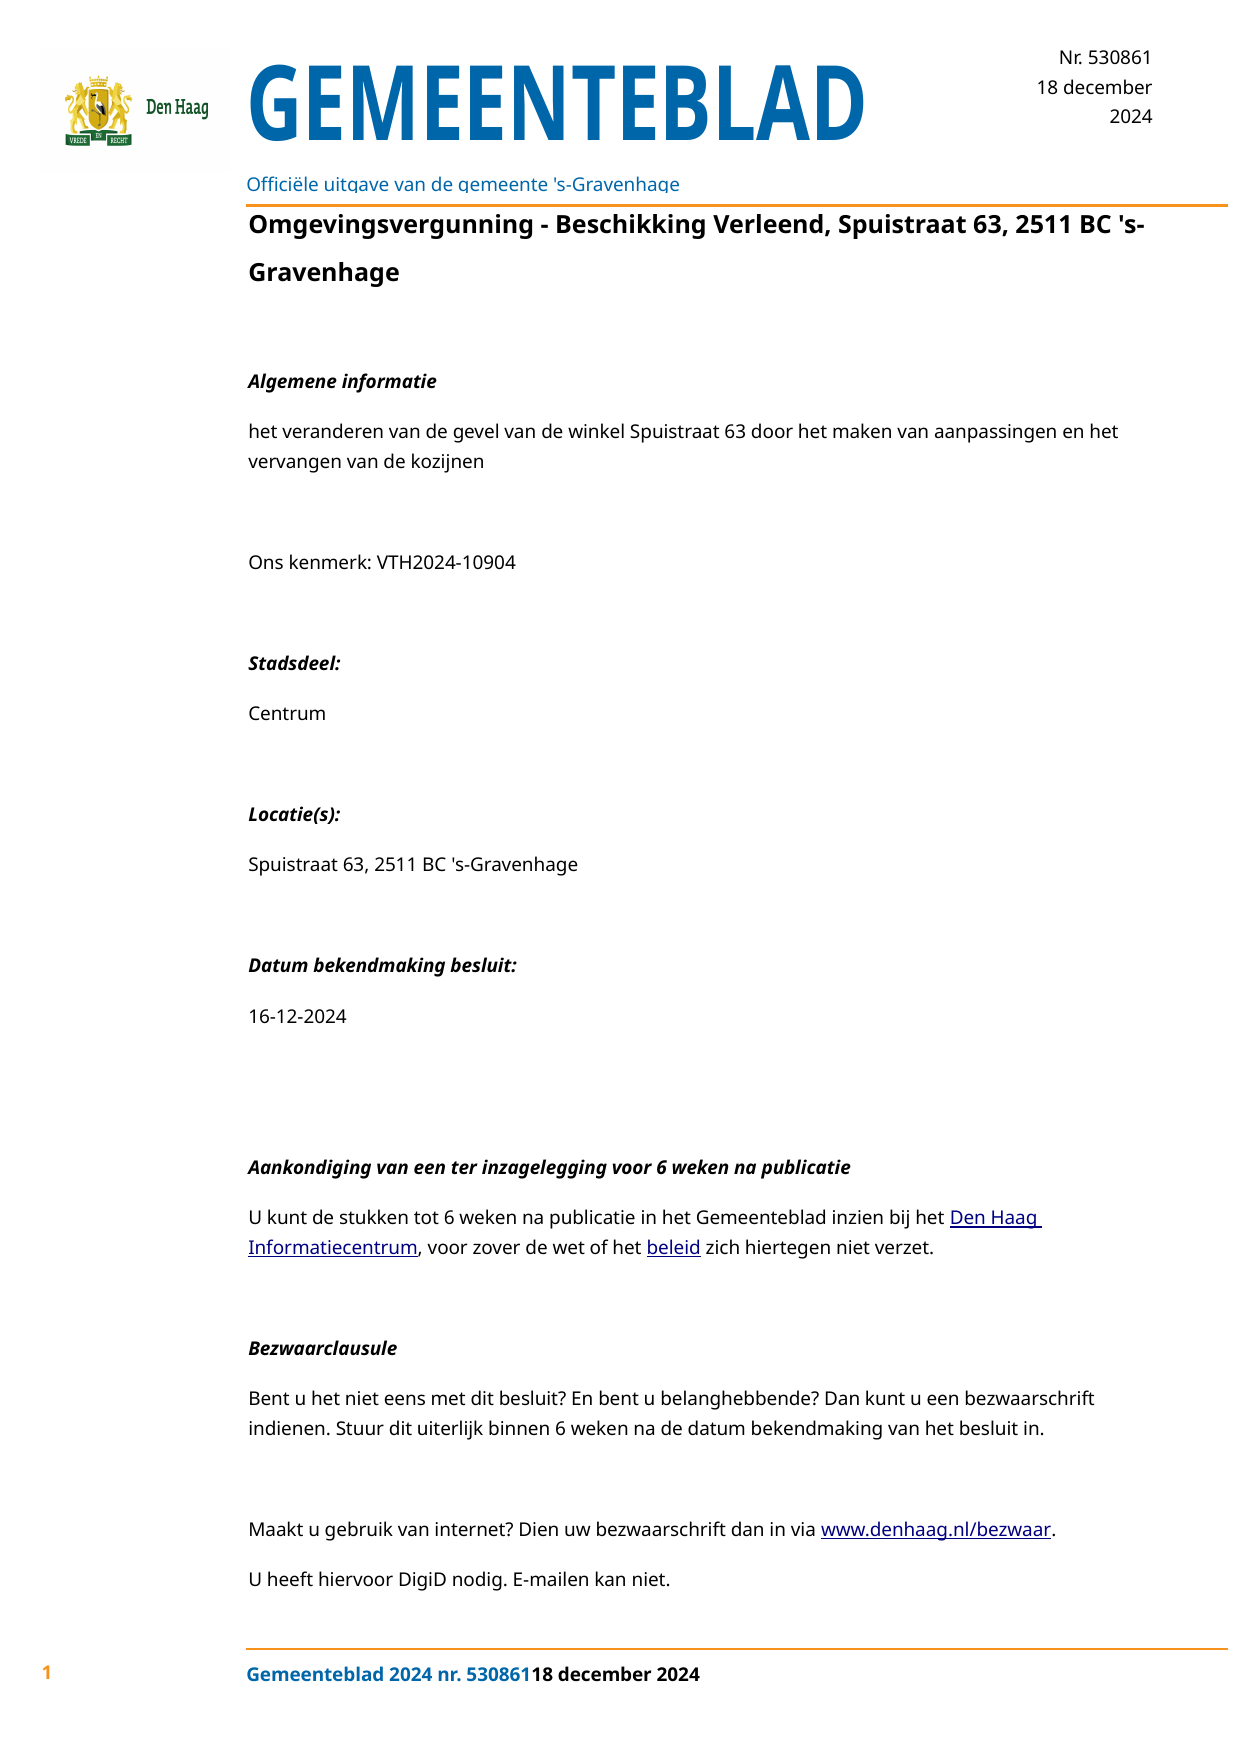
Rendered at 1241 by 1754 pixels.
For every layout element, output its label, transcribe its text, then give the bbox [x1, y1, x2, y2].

text Spuistraat 63, 2511 BC 's-Gravenhage [248, 852, 1152, 877]
text Algemene informatie [248, 368, 1152, 394]
text Aankondiging van een ter inzagelegging voor 6 weken na publicatie [248, 1154, 1152, 1180]
text Bent u het niet eens met dit besluit? En bent u belanghebbende? Dan kunt u een bezwaarschrift indienen. Stuur dit uiterlijk binnen 6 weken na de datum bekendmaking van het besluit in. [248, 1385, 1152, 1441]
picture [41, 47, 231, 172]
text Datum bekendmaking besluit: [248, 952, 1152, 978]
text U heeft hiervoor DigiD nodig. E-mailen kan niet. [248, 1566, 1152, 1592]
text Ons kenmerk: VTH2024-10904 [248, 549, 1152, 575]
text Bezwaarclausule [248, 1335, 1152, 1361]
text Centrum [248, 700, 1152, 726]
text Omgevingsvergunning - Beschikking Verleend, Spuistraat 63, 2511 BC 's-Gravenhage [248, 207, 1152, 288]
text Stadsdeel: [248, 650, 1152, 676]
text Maakt u gebruik van internet? Dien uw bezwaarschrift dan in via www.denhaag.nl/bezwaar. [248, 1516, 1152, 1542]
text het veranderen van de gevel van de winkel Spuistraat 63 door het maken van aanpassingen en het vervangen van de kozijnen [248, 419, 1152, 474]
text 16-12-2024 [248, 1003, 1152, 1029]
text Locatie(s): [248, 801, 1152, 827]
text U kunt de stukken tot 6 weken na publicatie in het Gemeenteblad inzien bij het Den Haag Informatiecentrum, voor zover de wet of het beleid zich hiertegen niet verzet. [248, 1204, 1152, 1260]
